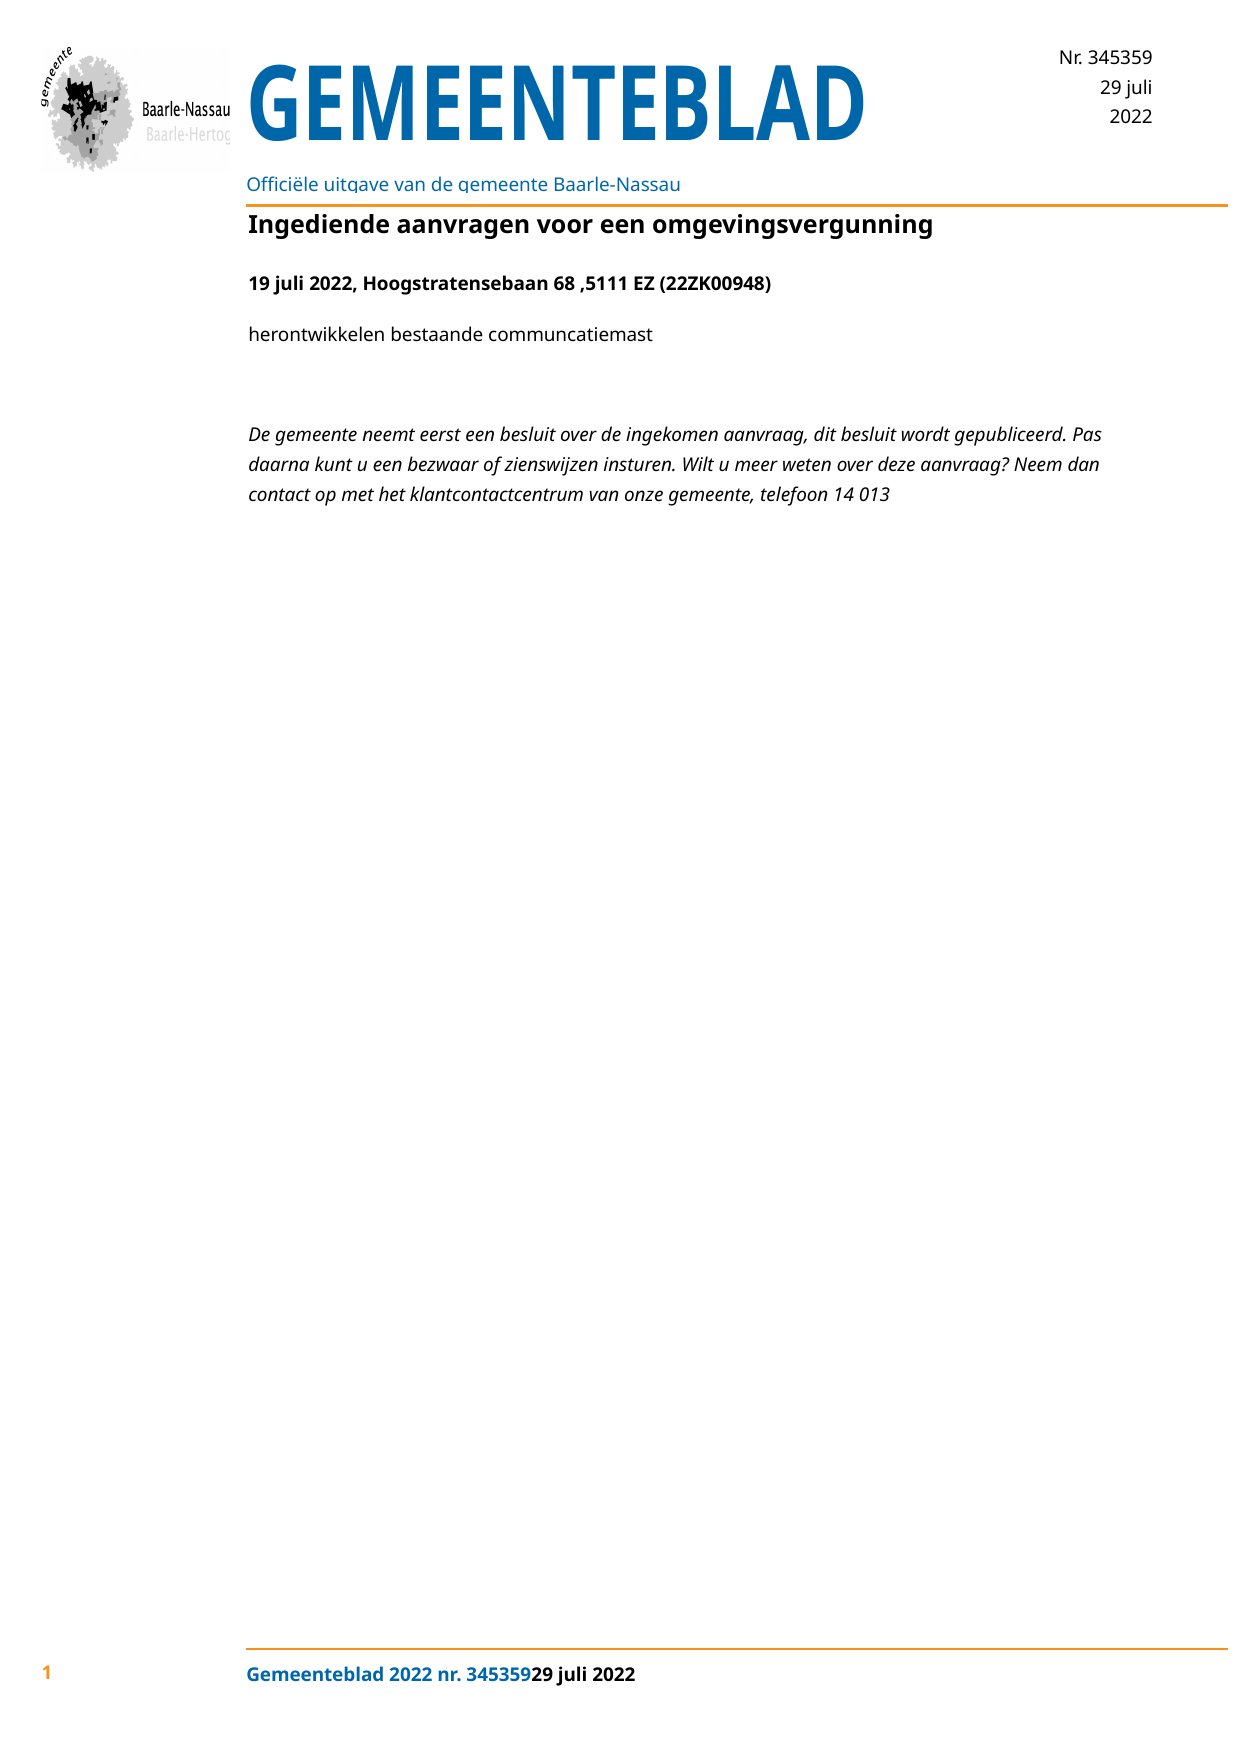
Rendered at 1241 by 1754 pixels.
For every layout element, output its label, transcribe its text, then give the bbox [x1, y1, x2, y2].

text 19 juli 2022, Hoogstratensebaan 68 ,5111 EZ (22ZK00948) [248, 270, 1152, 296]
text De gemeente neemt eerst een besluit over de ingekomen aanvraag, dit besluit wordt gepubliceerd. Pas daarna kunt u een bezwaar of zienswijzen insturen. Wilt u meer weten over deze aanvraag? Neem dan contact op met het klantcontactcentrum van onze gemeente, telefoon 14 013 [248, 422, 1152, 506]
text herontwikkelen bestaande communcatiemast [248, 321, 1152, 346]
text Ingediende aanvragen voor een omgevingsvergunning [248, 207, 1152, 241]
picture [41, 47, 231, 172]
